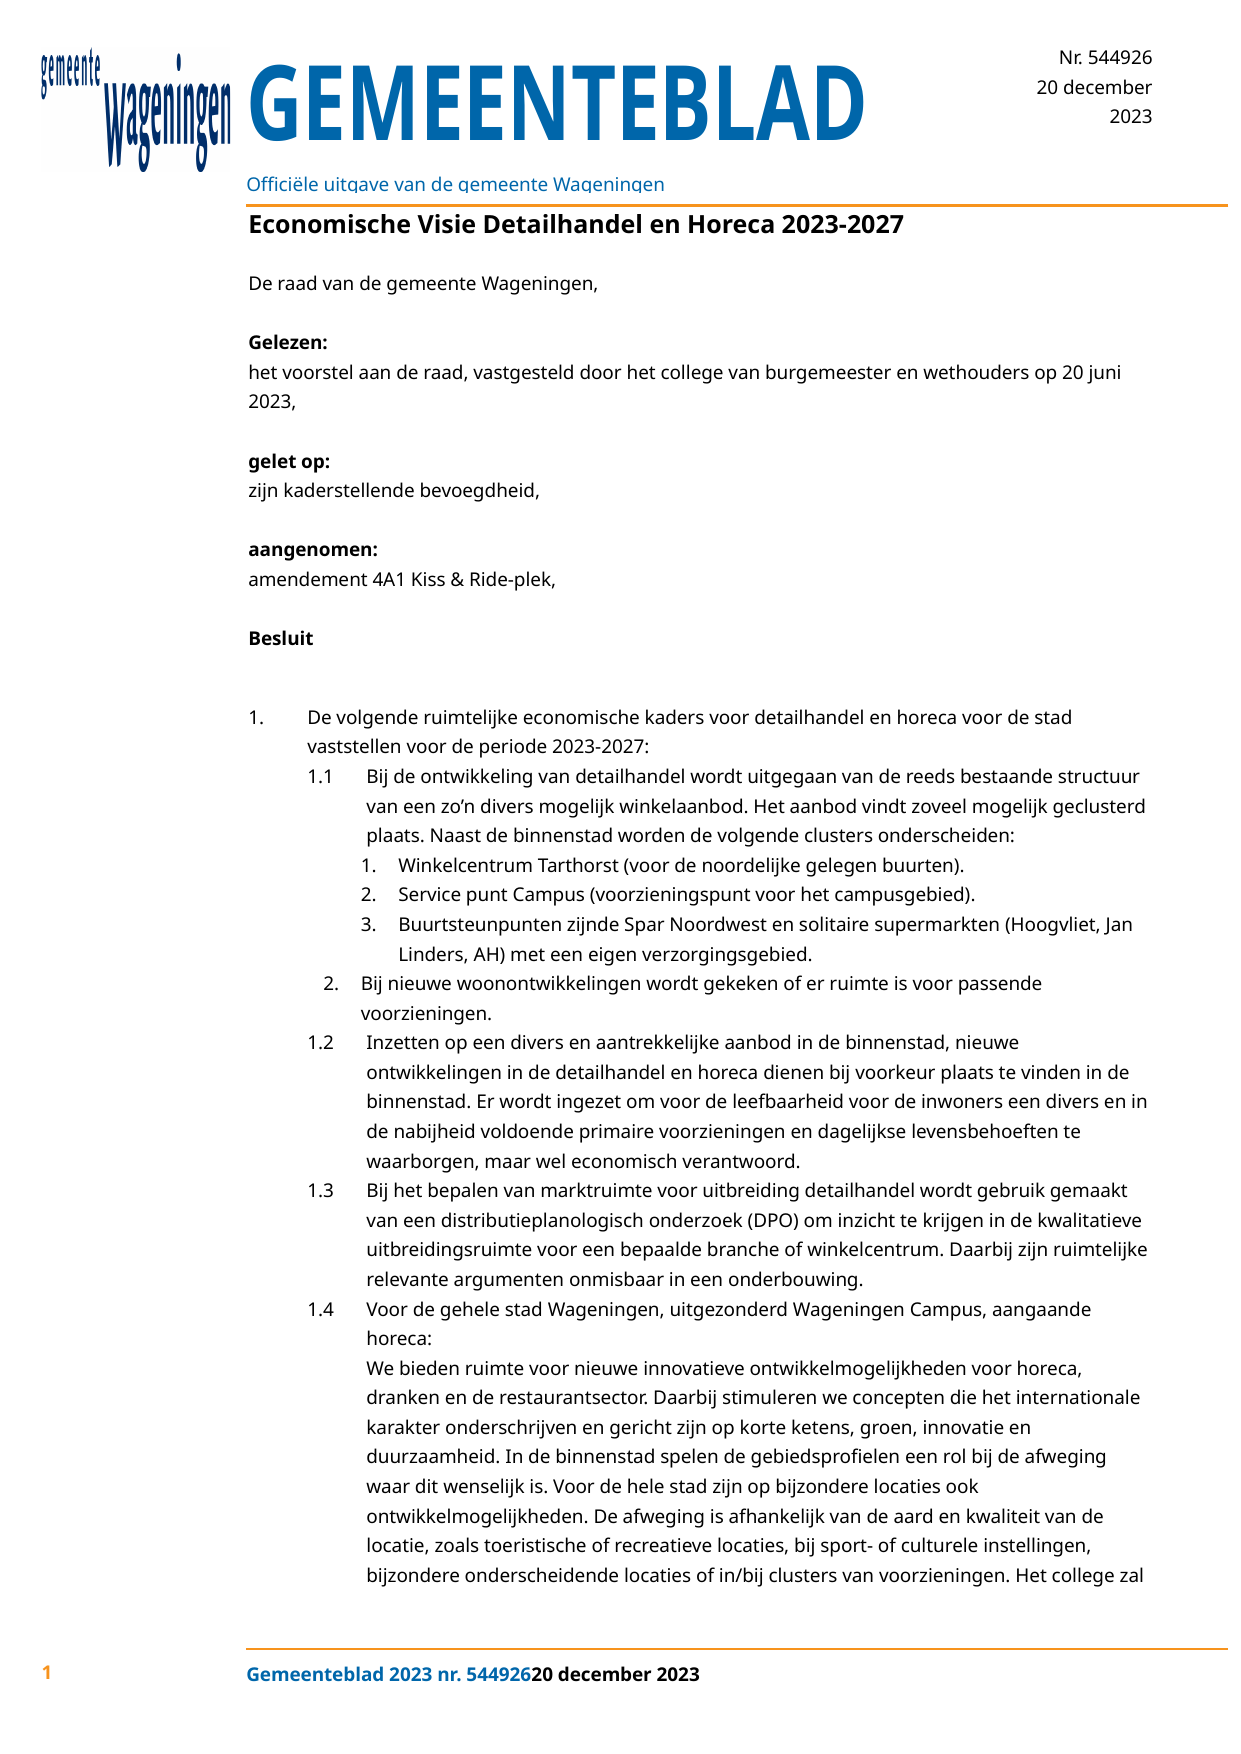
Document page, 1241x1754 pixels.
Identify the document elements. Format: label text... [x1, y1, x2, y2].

text Economische Visie Detailhandel en Horeca 2023-2027 [248, 207, 1152, 241]
text gelet op: [248, 448, 1152, 473]
text De raad van de gemeente Wageningen, [248, 270, 1152, 296]
text amendement 4A1 Kiss & Ride-plek, [248, 566, 1152, 592]
list Bij nieuwe woonontwikkelingen wordt gekeken of er ruimte is voor passende voorzieningen. [323, 970, 1152, 1026]
text Gelezen: [248, 329, 1152, 355]
list Service punt Campus (voorzieningspunt voor het campusgebied). [361, 882, 1152, 907]
list Bij het bepalen van marktruimte voor uitbreiding detailhandel wordt gebruik gemaakt van een distributieplanologisch onderzoek (DPO) om inzicht te krijgen in de kwalitatieve uitbreidingsruimte voor een bepaalde branche of winkelcentrum. Daarbij zijn ruimtelijke relevante argumenten onmisbaar in een onderbouwing. [307, 1177, 1152, 1292]
list Voor de gehele stad Wageningen, uitgezonderd Wageningen Campus, aangaande horeca: [307, 1296, 1152, 1351]
list We bieden ruimte voor nieuwe innovatieve ontwikkelmogelijkheden voor horeca, dranken en de restaurantsector. Daarbij stimuleren we concepten die het internationale karakter onderschrijven en gericht zijn op korte ketens, groen, innovatie en duurzaamheid. In de binnenstad spelen de gebiedsprofielen een rol bij de afweging waar dit wenselijk is. Voor de hele stad zijn op bijzondere locaties ook ontwikkelmogelijkheden. De afweging is afhankelijk van de aard en kwaliteit van de locatie, zoals toeristische of recreatieve locaties, bij sport- of culturele instellingen, bijzondere onderscheidende locaties of in/bij clusters van voorzieningen. Het college zal [307, 1355, 1152, 1588]
list De volgende ruimtelijke economische kaders voor detailhandel en horeca voor de stad vaststellen voor de periode 2023-2027: [248, 704, 1152, 759]
text Besluit [248, 625, 1152, 651]
list Winkelcentrum Tarthorst (voor de noordelijke gelegen buurten). [361, 852, 1152, 878]
text het voorstel aan de raad, vastgesteld door het college van burgemeester en wethouders op 20 juni 2023, [248, 359, 1152, 414]
text zijn kaderstellende bevoegdheid, [248, 477, 1152, 503]
list Buurtsteunpunten zijnde Spar Noordwest en solitaire supermarkten (Hoogvliet, Jan Linders, AH) met een eigen verzorgingsgebied. [361, 911, 1152, 967]
list Bij de ontwikkeling van detailhandel wordt uitgegaan van de reeds bestaande structuur van een zo’n divers mogelijk winkelaanbod. Het aanbod vindt zoveel mogelijk geclusterd plaats. Naast de binnenstad worden de volgende clusters onderscheiden: [307, 763, 1152, 848]
text aangenomen: [248, 537, 1152, 562]
picture [41, 47, 231, 172]
list Inzetten op een divers en aantrekkelijke aanbod in de binnenstad, nieuwe ontwikkelingen in de detailhandel en horeca dienen bij voorkeur plaats te vinden in de binnenstad. Er wordt ingezet om voor de leefbaarheid voor de inwoners een divers en in de nabijheid voldoende primaire voorzieningen en dagelijkse levensbehoeften te waarborgen, maar wel economisch verantwoord. [307, 1029, 1152, 1174]
